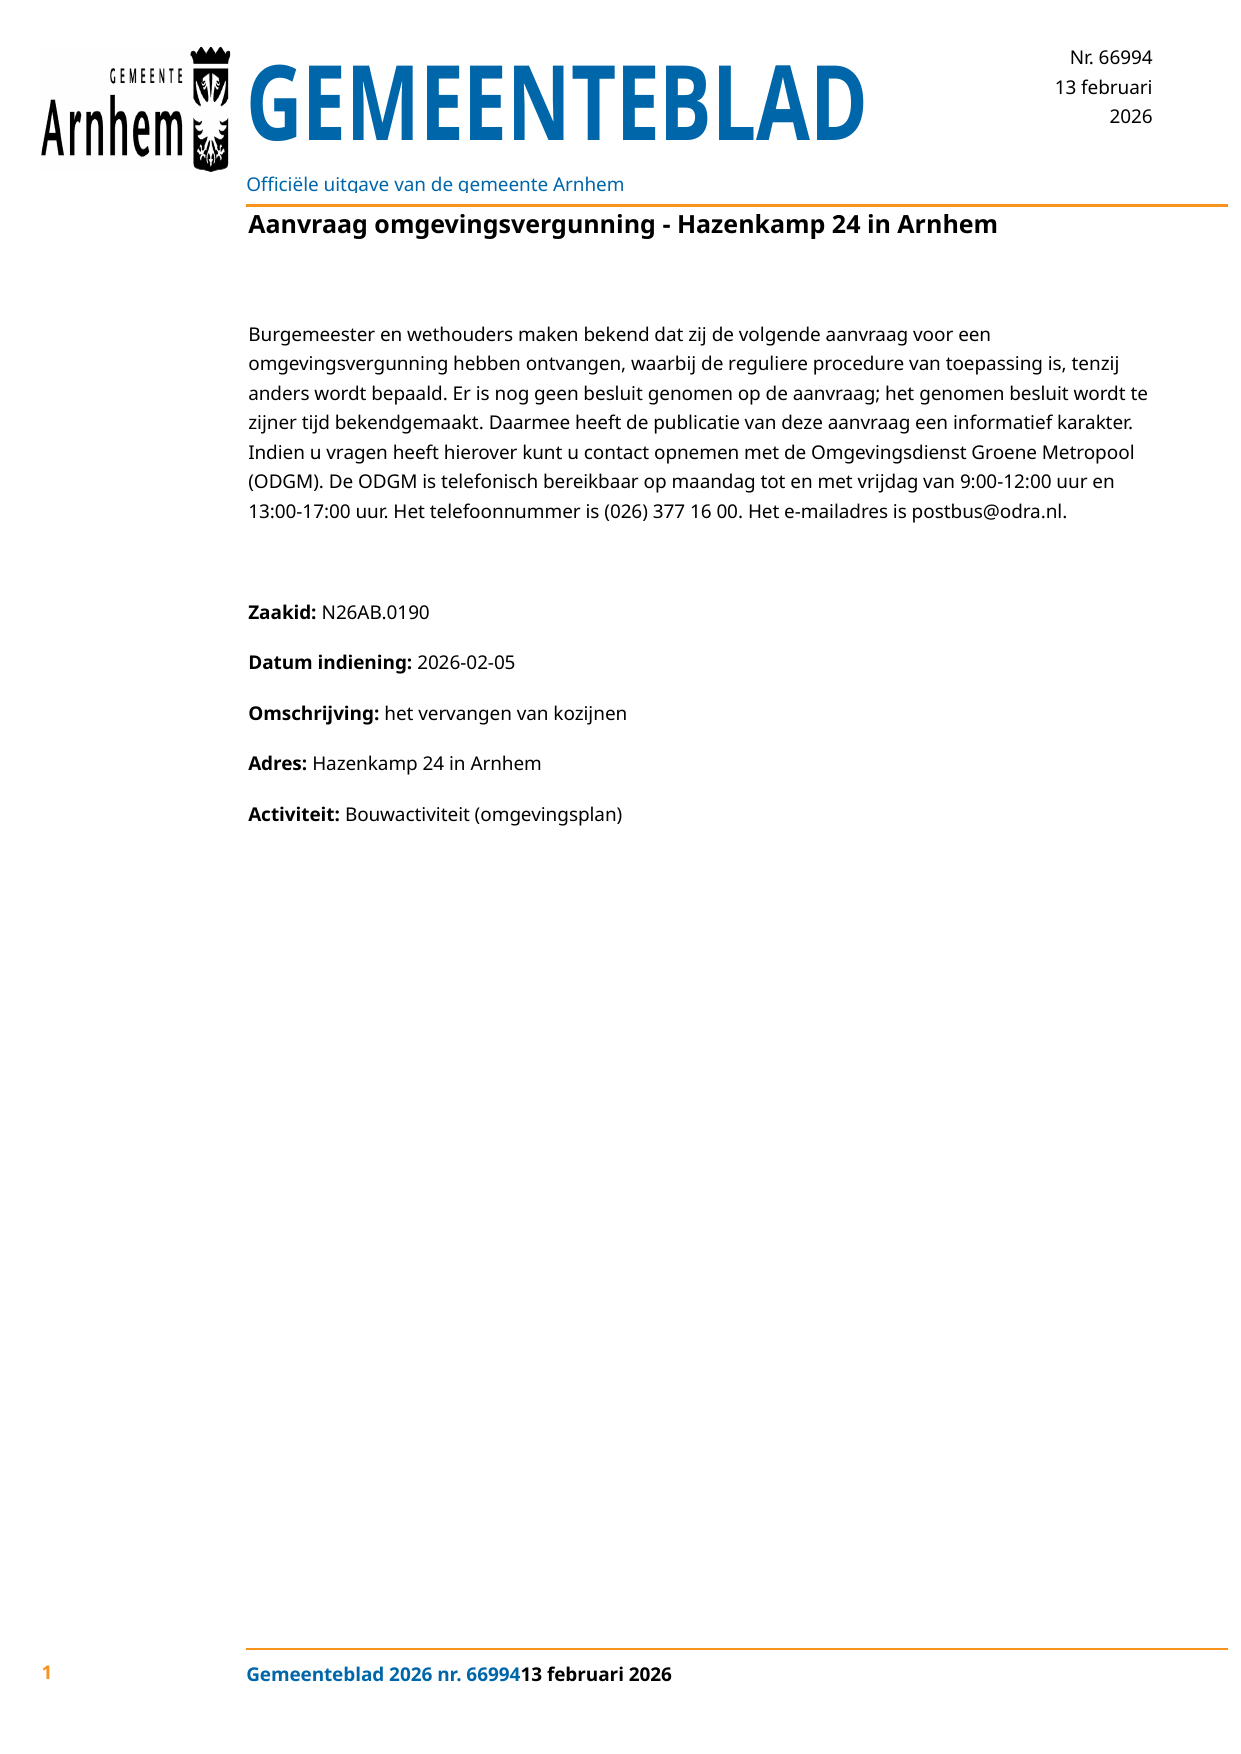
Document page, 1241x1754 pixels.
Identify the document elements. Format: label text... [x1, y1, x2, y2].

text Burgemeester en wethouders maken bekend dat zij de volgende aanvraag voor een omgevingsvergunning hebben ontvangen, waarbij de reguliere procedure van toepassing is, tenzij anders wordt bepaald. Er is nog geen besluit genomen op de aanvraag; het genomen besluit wordt te zijner tijd bekendgemaakt. Daarmee heeft de publicatie van deze aanvraag een informatief karakter. Indien u vragen heeft hierover kunt u contact opnemen met de Omgevingsdienst Groene Metropool (ODGM). De ODGM is telefonisch bereikbaar op maandag tot en met vrijdag van 9:00-12:00 uur en 13:00-17:00 uur. Het telefoonnummer is (026) 377 16 00. Het e-mailadres is postbus@odra.nl. [248, 321, 1152, 524]
picture [41, 47, 231, 172]
text Zaakid: N26AB.0190 [248, 599, 1152, 625]
text Activiteit: Bouwactiviteit (omgevingsplan) [248, 801, 1152, 826]
text Aanvraag omgevingsvergunning - Hazenkamp 24 in Arnhem [248, 207, 1152, 241]
text Datum indiening: 2026-02-05 [248, 649, 1152, 675]
text Omschrijving: het vervangen van kozijnen [248, 700, 1152, 726]
text Adres: Hazenkamp 24 in Arnhem [248, 750, 1152, 776]
